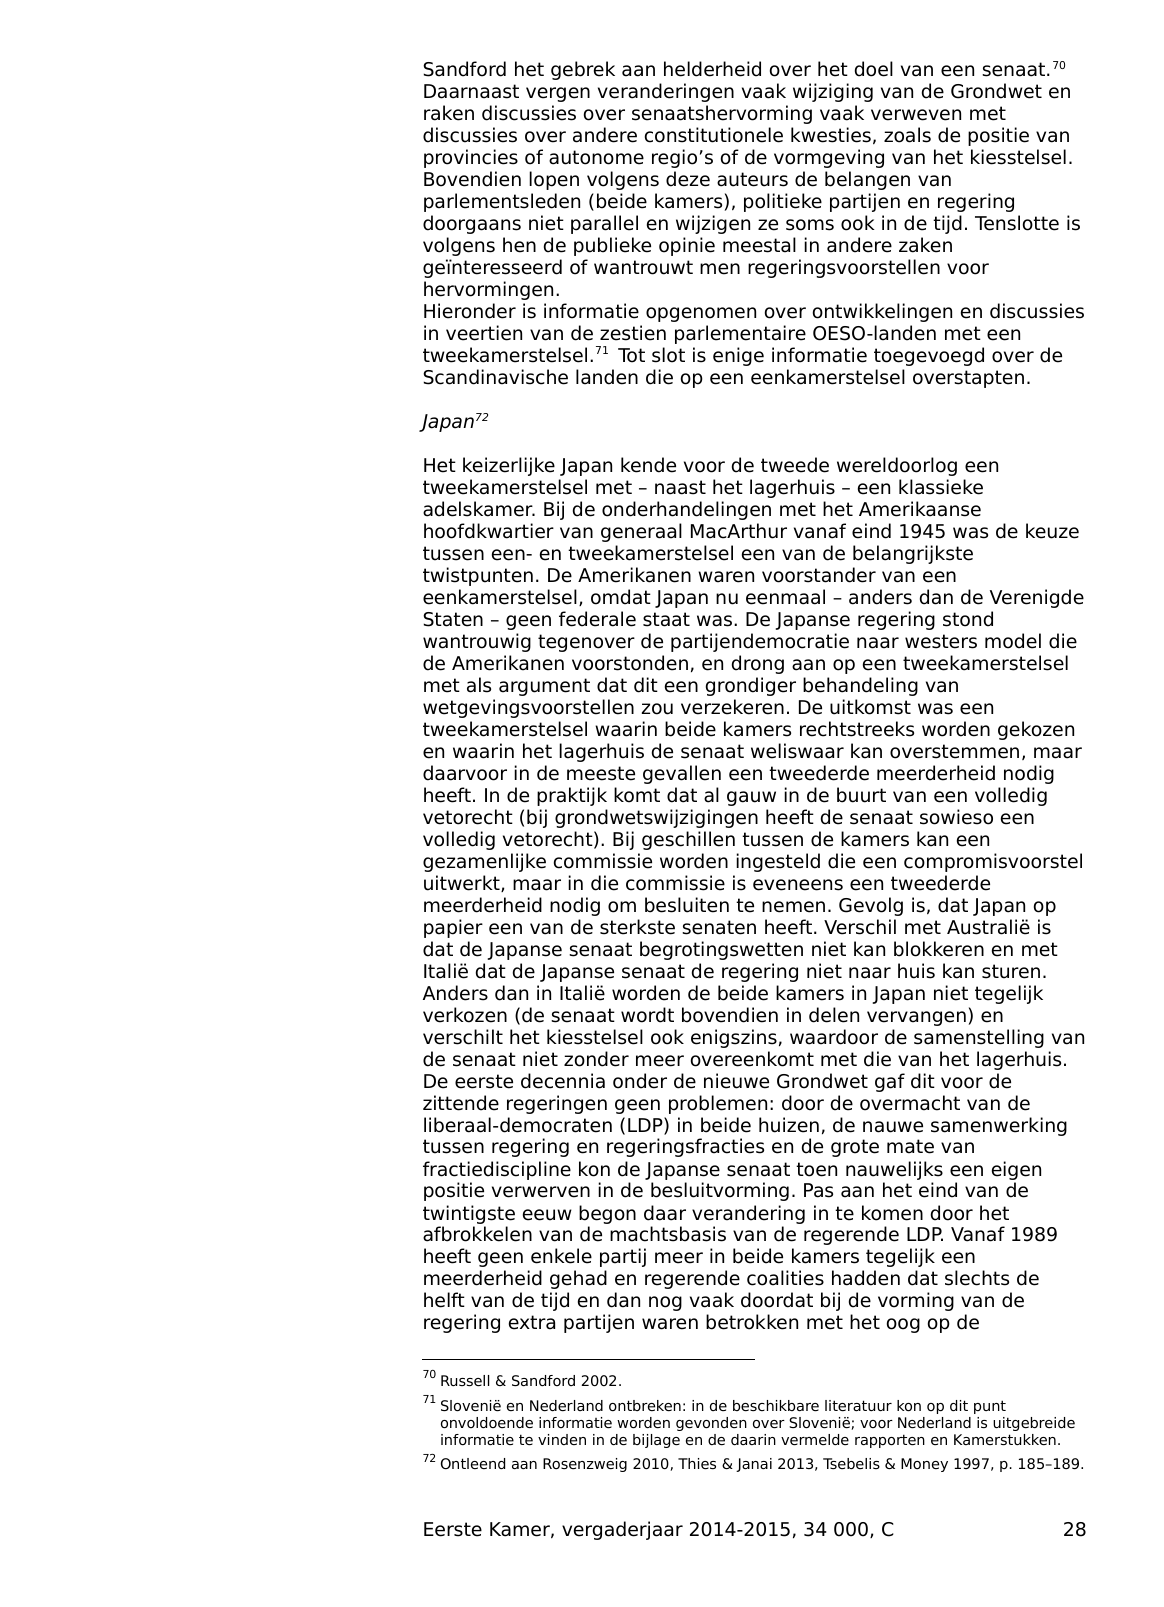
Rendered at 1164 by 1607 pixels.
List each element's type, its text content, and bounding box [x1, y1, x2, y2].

text Sandford het gebrek aan helderheid over het doel van een senaat. Daarnaast vergen veranderingen vaak wijziging van de Grondwet en raken discussies over senaatshervorming vaak verweven met discussies over andere constitutionele kwesties, zoals de positie van provincies of autonome regio’s of de vormgeving van het kiesstelsel. Bovendien lopen volgens deze auteurs de belangen van parlementsleden (beide kamers), politieke partijen en regering doorgaans niet parallel en wijzigen ze soms ook in de tijd. Tenslotte is volgens hen de publieke opinie meestal in andere zaken geïnteresseerd of wantrouwt men regeringsvoorstellen voor hervormingen. [422, 59, 1087, 301]
text Slovenië en Nederland ontbreken: in de beschikbare literatuur kon op dit punt onvoldoende informatie worden gevonden over Slovenië; voor Nederland is uitgebreide informatie te vinden in de bijlage en de daarin vermelde rapporten en Kamerstukken. [422, 1393, 1087, 1449]
subtitle Japan [422, 411, 1087, 433]
text Russell & Sandford 2002. [422, 1368, 1087, 1391]
text Hieronder is informatie opgenomen over ontwikkelingen en discussies in veertien van de zestien parlementaire OESO-landen met een tweekamerstelsel. Tot slot is enige informatie toegevoegd over de Scandinavische landen die op een eenkamerstelsel overstapten. [422, 301, 1087, 389]
text Ontleend aan Rosenzweig 2010, Thies & Janai 2013, Tsebelis & Money 1997, p. 185–189. [422, 1452, 1087, 1474]
text Het keizerlijke Japan kende voor de tweede wereldoorlog een tweekamerstelsel met – naast het lagerhuis – een klassieke adelskamer. Bij de onderhandelingen met het Amerikaanse hoofdkwartier van generaal MacArthur vanaf eind 1945 was de keuze tussen een- en tweekamerstelsel een van de belangrijkste twistpunten. De Amerikanen waren voorstander van een eenkamerstelsel, omdat Japan nu eenmaal – anders dan de Verenigde Staten – geen federale staat was. De Japanse regering stond wantrouwig tegenover de partijendemocratie naar westers model die de Amerikanen voorstonden, en drong aan op een tweekamerstelsel met als argument dat dit een grondiger behandeling van wetgevingsvoorstellen zou verzekeren. De uitkomst was een tweekamerstelsel waarin beide kamers rechtstreeks worden gekozen en waarin het lagerhuis de senaat weliswaar kan overstemmen, maar daarvoor in de meeste gevallen een tweederde meerderheid nodig heeft. In de praktijk komt dat al gauw in de buurt van een volledig vetorecht (bij grondwetswijzigingen heeft de senaat sowieso een volledig vetorecht). Bij geschillen tussen de kamers kan een gezamenlijke commissie worden ingesteld die een compromisvoorstel uitwerkt, maar in die commissie is eveneens een tweederde meerderheid nodig om besluiten te nemen. Gevolg is, dat Japan op papier een van de sterkste senaten heeft. Verschil met Australië is dat de Japanse senaat begrotingswetten niet kan blokkeren en met Italië dat de Japanse senaat de regering niet naar huis kan sturen. Anders dan in Italië worden de beide kamers in Japan niet tegelijk verkozen (de senaat wordt bovendien in delen vervangen) en verschilt het kiesstelsel ook enigszins, waardoor de samenstelling van de senaat niet zonder meer overeenkomt met die van het lagerhuis. [422, 455, 1087, 1071]
text De eerste decennia onder de nieuwe Grondwet gaf dit voor de zittende regeringen geen problemen: door de overmacht van de liberaal-democraten (LDP) in beide huizen, de nauwe samenwerking tussen regering en regeringsfracties en de grote mate van fractiediscipline kon de Japanse senaat toen nauwelijks een eigen positie verwerven in de besluitvorming. Pas aan het eind van de twintigste eeuw begon daar verandering in te komen door het afbrokkelen van de machtsbasis van de regerende LDP. Vanaf 1989 heeft geen enkele partij meer in beide kamers tegelijk een meerderheid gehad en regerende coalities hadden dat slechts de helft van de tijd en dan nog vaak doordat bij de vorming van de regering extra partijen waren betrokken met het oog op de [422, 1071, 1087, 1334]
